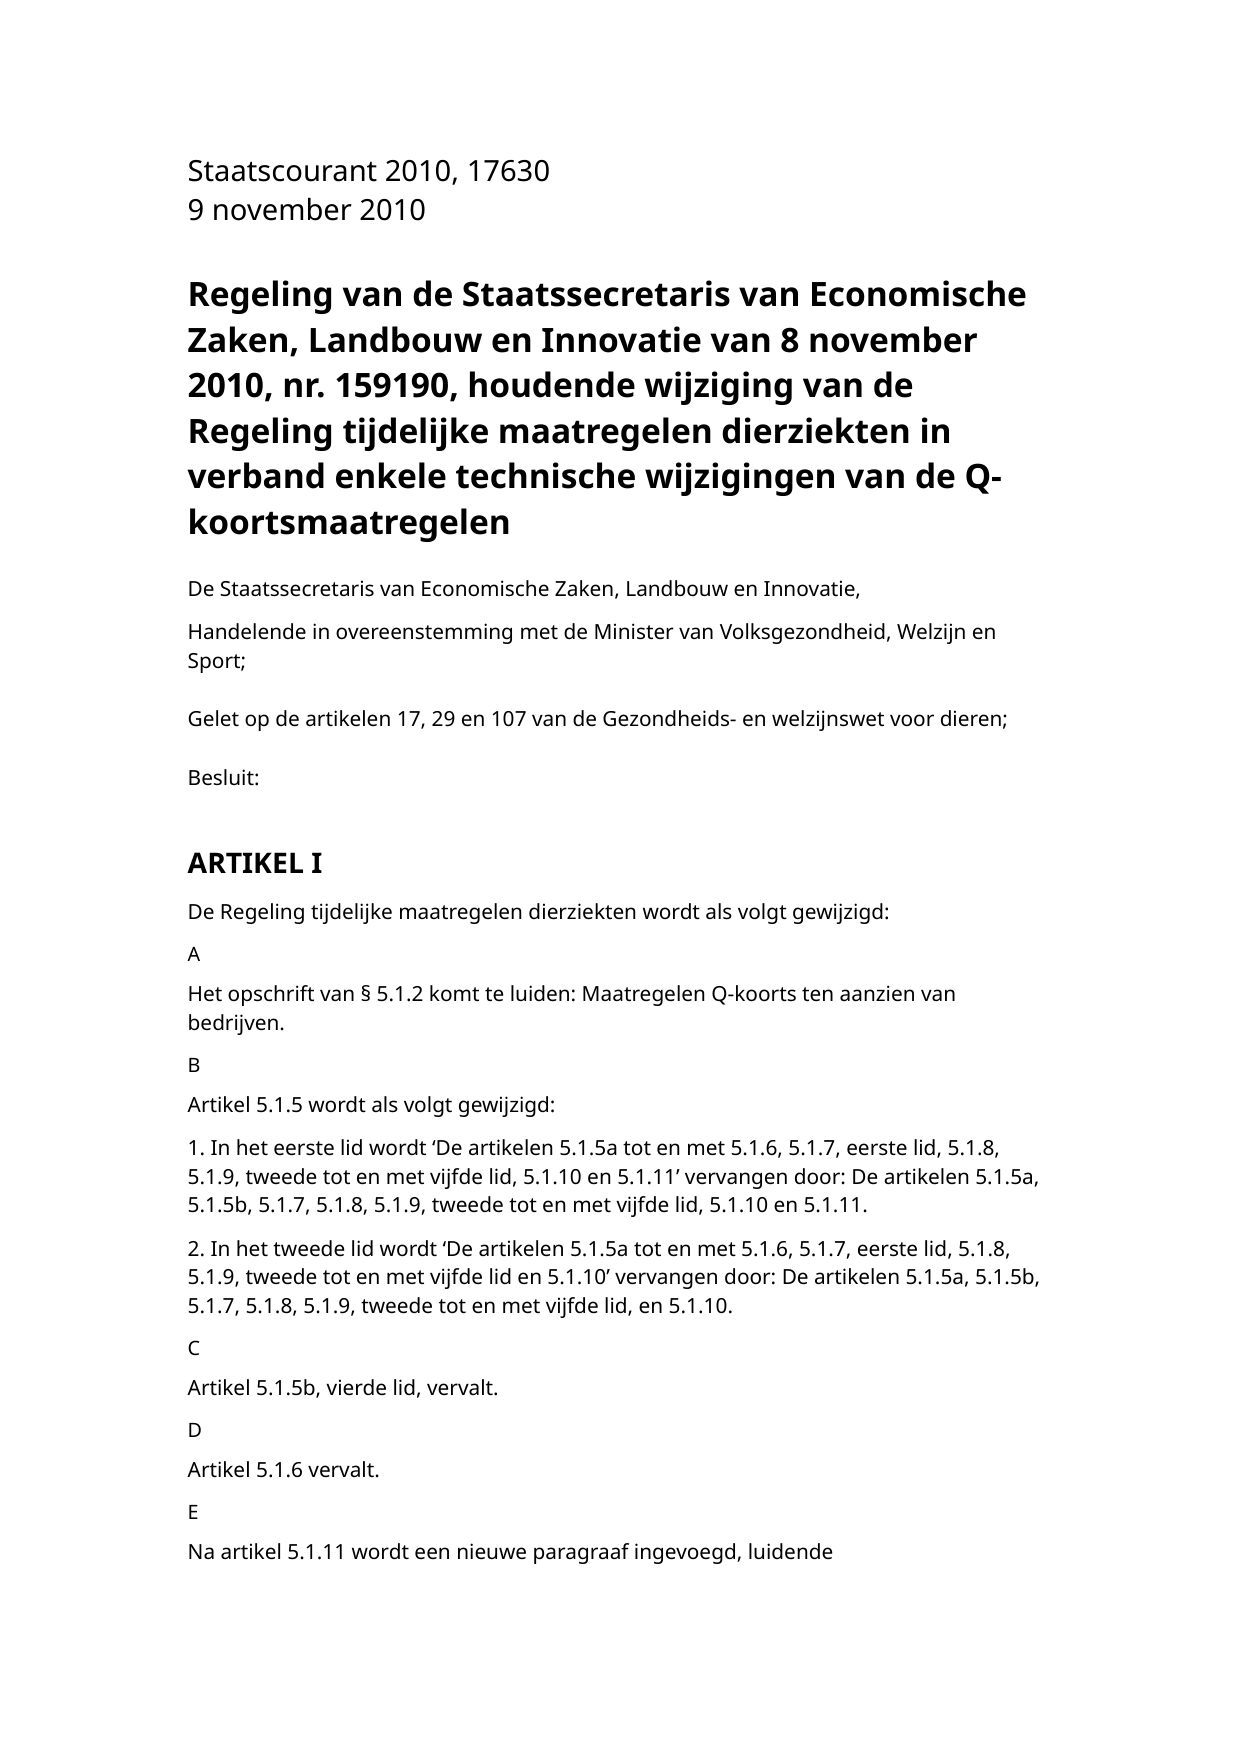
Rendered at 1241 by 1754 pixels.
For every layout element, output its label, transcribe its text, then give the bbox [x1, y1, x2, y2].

text 2. In het tweede lid wordt ‘De artikelen 5.1.5a tot en met 5.1.6, 5.1.7, eerste lid, 5.1.8, 5.1.9, tweede tot en met vijfde lid en 5.1.10’ vervangen door: De artikelen 5.1.5a, 5.1.5b, 5.1.7, 5.1.8, 5.1.9, tweede tot en met vijfde lid, en 5.1.10. [187, 1234, 1053, 1319]
subtitle Regeling van de Staatssecretaris van Economische Zaken, Landbouw en Innovatie van 8 november 2010, nr. 159190, houdende wijziging van de Regeling tijdelijke maatregelen dierziekten in verband enkele technische wijzigingen van de Q-koortsmaatregelen [187, 271, 1053, 544]
text Artikel 5.1.5b, vierde lid, vervalt. [187, 1373, 1053, 1401]
text A [187, 941, 1053, 968]
text E [187, 1498, 1053, 1526]
subtitle ARTIKEL I [187, 844, 1053, 882]
text 9 november 2010 [187, 190, 1053, 229]
text B [187, 1051, 1053, 1078]
text Het opschrift van § 5.1.2 komt te luiden: Maatregelen Q-koorts ten aanzien van bedrijven. [187, 979, 1053, 1036]
text Na artikel 5.1.11 wordt een nieuwe paragraaf ingevoegd, luidende [187, 1537, 1053, 1566]
text Besluit: [187, 763, 1053, 791]
text De Regeling tijdelijke maatregelen dierziekten wordt als volgt gewijzigd: [187, 897, 1053, 926]
text D [187, 1416, 1053, 1443]
text Gelet op de artikelen 17, 29 en 107 van de Gezondheids- en welzijnswet voor dieren; [187, 704, 1053, 733]
text 1. In het eerste lid wordt ‘De artikelen 5.1.5a tot en met 5.1.6, 5.1.7, eerste lid, 5.1.8, 5.1.9, tweede tot en met vijfde lid, 5.1.10 en 5.1.11’ vervangen door: De artikelen 5.1.5a, 5.1.5b, 5.1.7, 5.1.8, 5.1.9, tweede tot en met vijfde lid, 5.1.10 en 5.1.11. [187, 1133, 1053, 1219]
text De Staatssecretaris van Economische Zaken, Landbouw en Innovatie, [187, 574, 1053, 602]
text Artikel 5.1.5 wordt als volgt gewijzigd: [187, 1090, 1053, 1118]
text Artikel 5.1.6 vervalt. [187, 1455, 1053, 1483]
text Staatscourant 2010, 17630 [187, 150, 1053, 190]
text Handelende in overeenstemming met de Minister van Volksgezondheid, Welzijn en Sport; [187, 617, 1053, 674]
text C [187, 1334, 1053, 1361]
